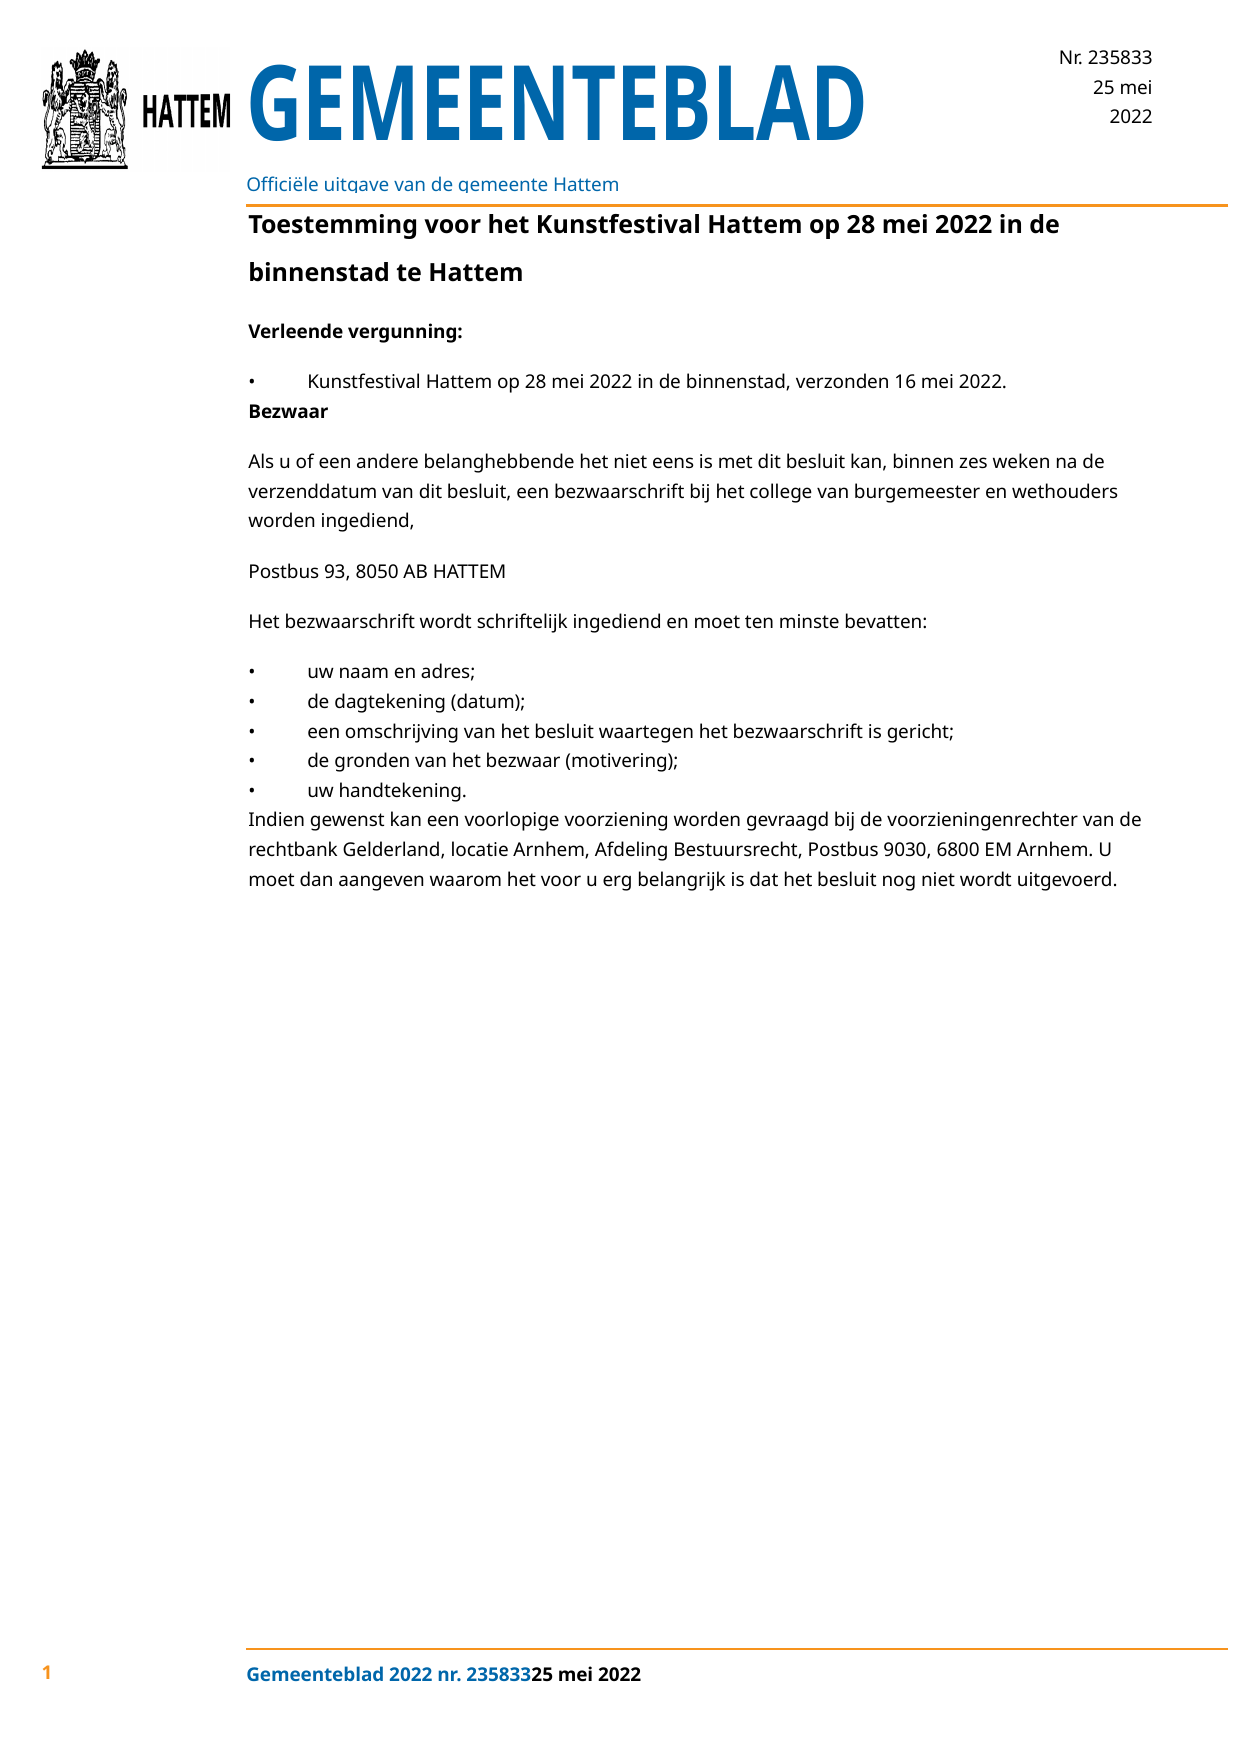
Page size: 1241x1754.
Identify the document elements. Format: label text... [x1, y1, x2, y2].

list Kunstfestival Hattem op 28 mei 2022 in de binnenstad, verzonden 16 mei 2022. [248, 368, 1152, 394]
text Toestemming voor het Kunstfestival Hattem op 28 mei 2022 in de binnenstad te Hattem [248, 207, 1152, 288]
text Bezwaar [248, 398, 1152, 424]
list de gronden van het bezwaar (motivering); [248, 747, 1152, 773]
list uw handtekening. [248, 777, 1152, 803]
list uw naam en adres; [248, 659, 1152, 684]
list een omschrijving van het besluit waartegen het bezwaarschrift is gericht; [248, 718, 1152, 744]
text Als u of een andere belanghebbende het niet eens is met dit besluit kan, binnen zes weken na de verzenddatum van dit besluit, een bezwaarschrift bij het college van burgemeester en wethouders worden ingediend, [248, 448, 1152, 533]
text Verleende vergunning: [248, 318, 1152, 344]
text Indien gewenst kan een voorlopige voorziening worden gevraagd bij de voorzieningenrechter van de rechtbank Gelderland, locatie Arnhem, Afdeling Bestuursrecht, Postbus 9030, 6800 EM Arnhem. U moet dan aangeven waarom het voor u erg belangrijk is dat het besluit nog niet wordt uitgevoerd. [248, 807, 1152, 892]
picture [41, 47, 231, 172]
list de dagtekening (datum); [248, 688, 1152, 714]
text Postbus 93, 8050 AB HATTEM [248, 558, 1152, 584]
text Het bezwaarschrift wordt schriftelijk ingediend en moet ten minste bevatten: [248, 608, 1152, 634]
